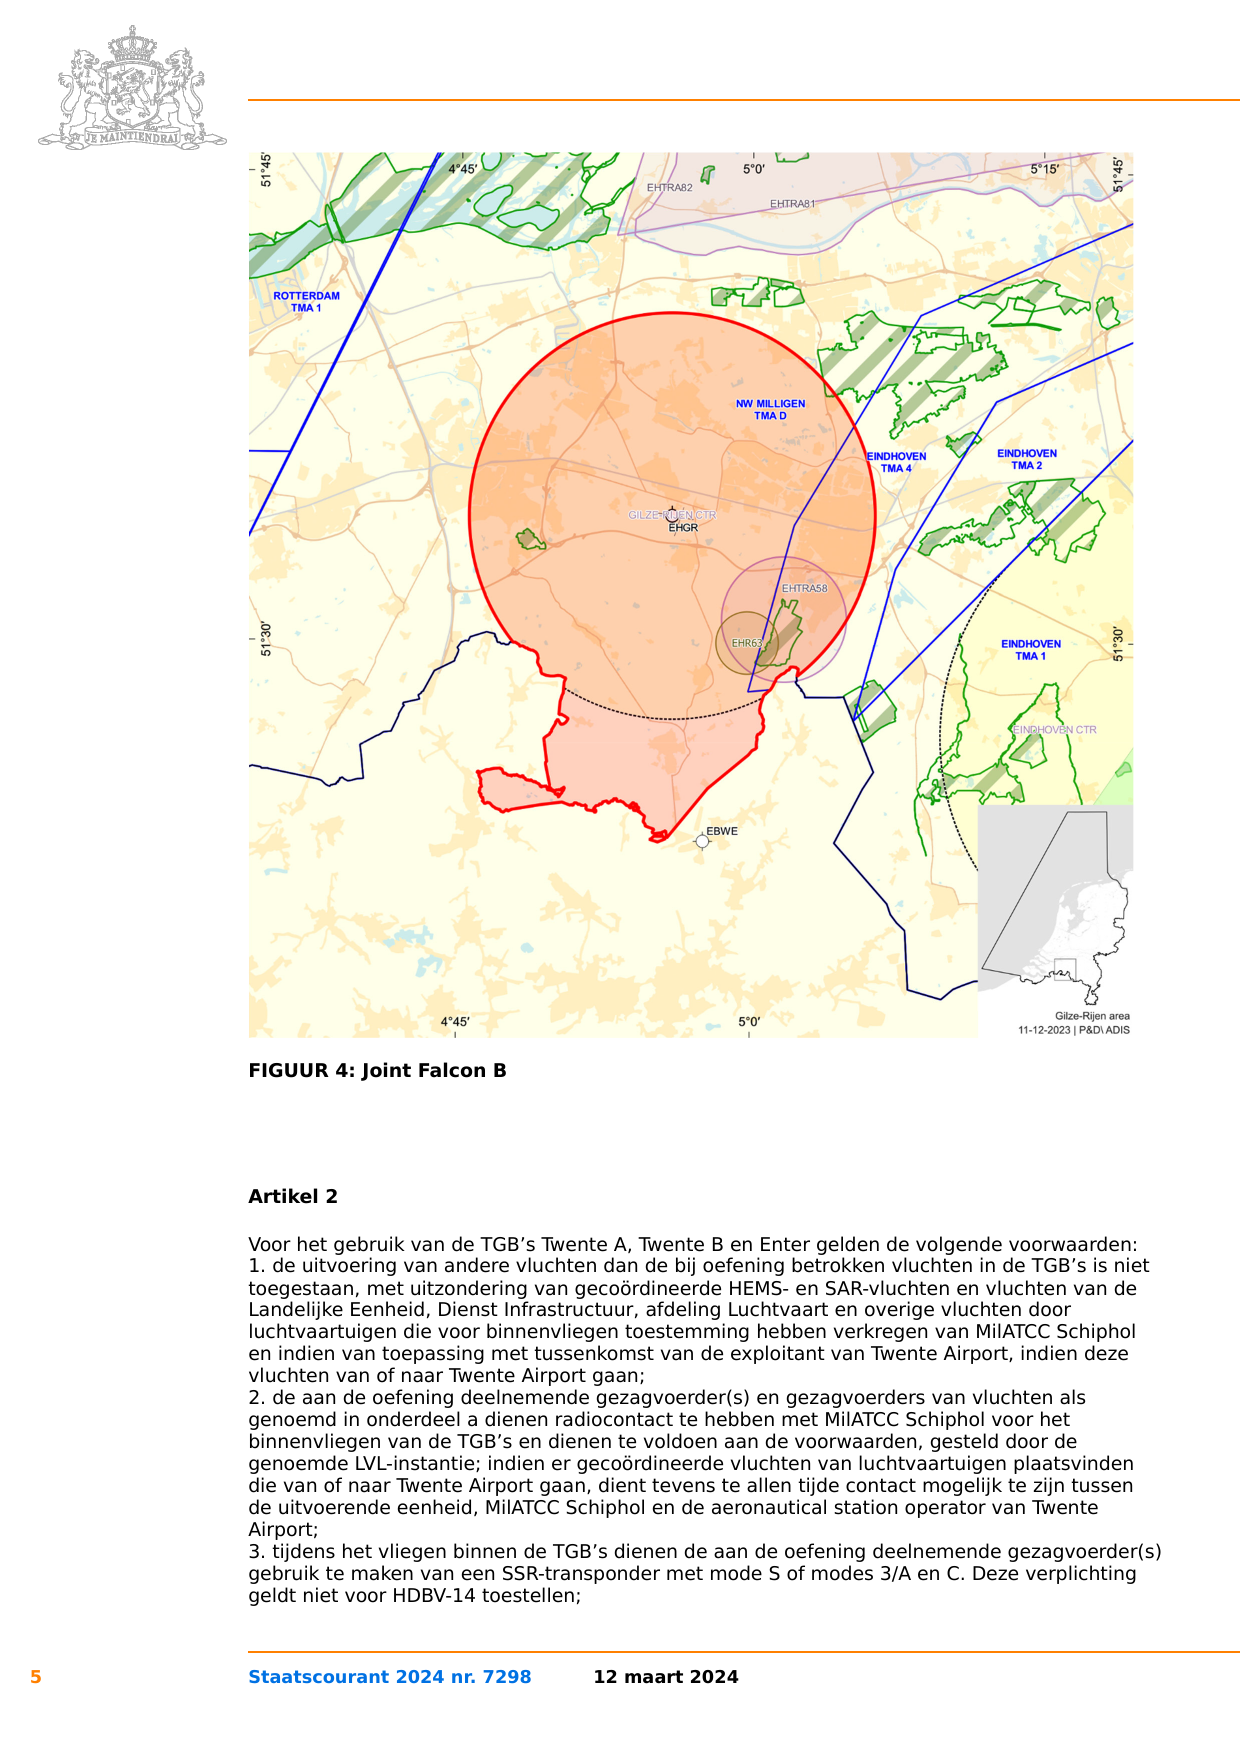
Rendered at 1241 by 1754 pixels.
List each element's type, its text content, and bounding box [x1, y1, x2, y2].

picture [38, 25, 227, 150]
text Voor het gebruik van de TGB’s Twente A, Twente B en Enter gelden de volgende voorwaarden: [248, 1233, 1163, 1255]
text FIGUUR 4: Joint Falcon B [248, 1059, 1134, 1081]
subtitle Artikel 2 [248, 1186, 1163, 1208]
picture [248, 151, 1134, 1038]
text 2. de aan de oefening deelnemende gezagvoerder(s) en gezagvoerders van vluchten als genoemd in onderdeel a dienen radiocontact te hebben met MilATCC Schiphol voor het binnenvliegen van de TGB’s en dienen te voldoen aan de voorwaarden, gesteld door de genoemde LVL-instantie; indien er gecoördineerde vluchten van luchtvaartuigen plaatsvinden die van of naar Twente Airport gaan, dient tevens te allen tijde contact mogelijk te zijn tussen de uitvoerende eenheid, MilATCC Schiphol en de aeronautical station operator van Twente Airport; [248, 1387, 1163, 1541]
text 1. de uitvoering van andere vluchten dan de bij oefening betrokken vluchten in de TGB’s is niet toegestaan, met uitzondering van gecoördineerde HEMS- en SAR-vluchten en vluchten van de Landelijke Eenheid, Dienst Infrastructuur, afdeling Luchtvaart en overige vluchten door luchtvaartuigen die voor binnenvliegen toestemming hebben verkregen van MilATCC Schiphol en indien van toepassing met tussenkomst van de exploitant van Twente Airport, indien deze vluchten van of naar Twente Airport gaan; [248, 1255, 1163, 1387]
text 3. tijdens het vliegen binnen de TGB’s dienen de aan de oefening deelnemende gezagvoerder(s) gebruik te maken van een SSR-transponder met mode S of modes 3/A en C. Deze verplichting geldt niet voor HDBV-14 toestellen; [248, 1541, 1163, 1607]
